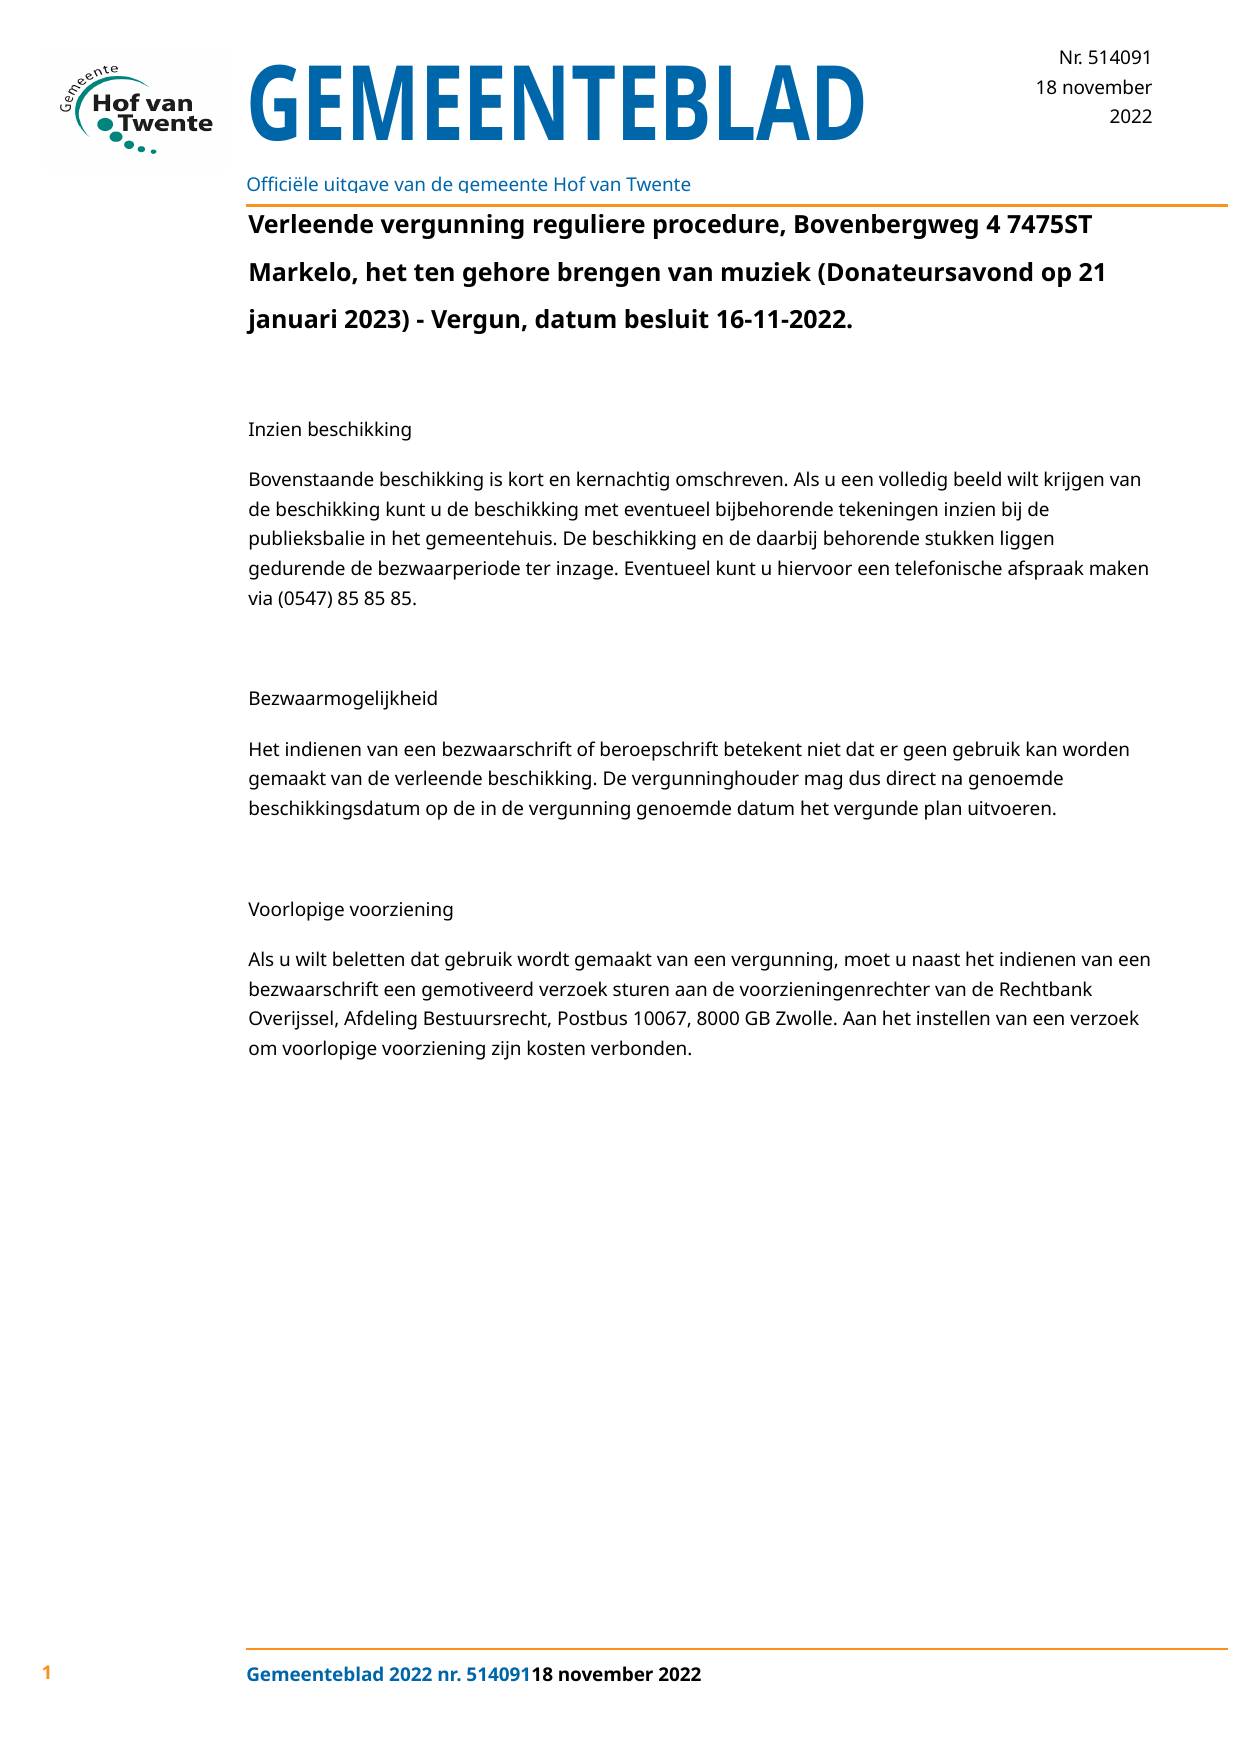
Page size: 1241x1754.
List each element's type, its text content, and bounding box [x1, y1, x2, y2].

text Inzien beschikking [248, 416, 1152, 442]
text Bovenstaande beschikking is kort en kernachtig omschreven. Als u een volledig beeld wilt krijgen van de beschikking kunt u de beschikking met eventueel bijbehorende tekeningen inzien bij de publieksbalie in het gemeentehuis. De beschikking en de daarbij behorende stukken liggen gedurende de bezwaarperiode ter inzage. Eventueel kunt u hiervoor een telefonische afspraak maken via (0547) 85 85 85. [248, 466, 1152, 610]
picture [41, 47, 231, 172]
text Voorlopige voorziening [248, 896, 1152, 922]
text Als u wilt beletten dat gebruik wordt gemaakt van een vergunning, moet u naast het indienen van een bezwaarschrift een gemotiveerd verzoek sturen aan de voorzieningenrechter van de Rechtbank Overijssel, Afdeling Bestuursrecht, Postbus 10067, 8000 GB Zwolle. Aan het instellen van een verzoek om voorlopige voorziening zijn kosten verbonden. [248, 946, 1152, 1061]
text Bezwaarmogelijkheid [248, 686, 1152, 711]
text Het indienen van een bezwaarschrift of beroepschrift betekent niet dat er geen gebruik kan worden gemaakt van de verleende beschikking. De vergunninghouder mag dus direct na genoemde beschikkingsdatum op de in de vergunning genoemde datum het vergunde plan uitvoeren. [248, 736, 1152, 821]
text Verleende vergunning reguliere procedure, Bovenbergweg 4 7475ST Markelo, het ten gehore brengen van muziek (Donateursavond op 21 januari 2023) - Vergun, datum besluit 16-11-2022. [248, 207, 1152, 336]
